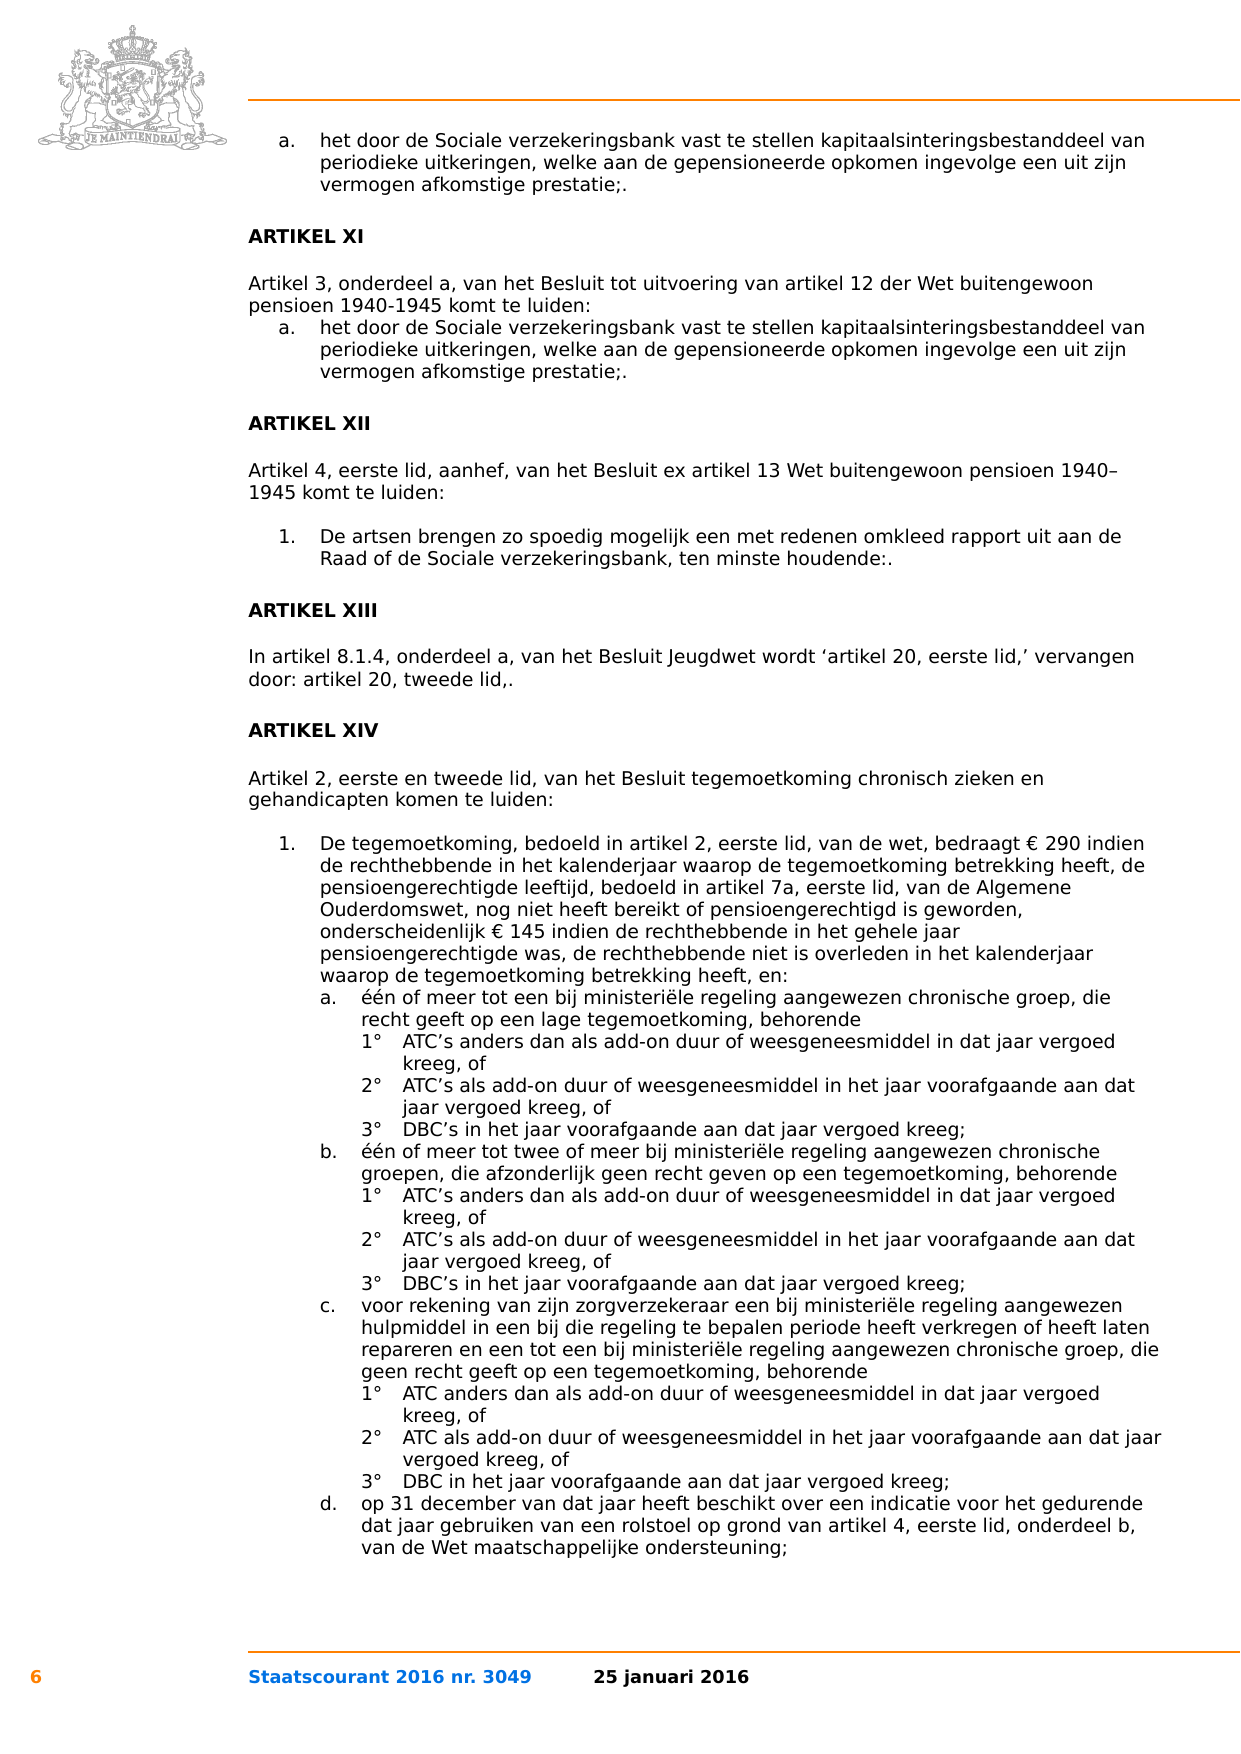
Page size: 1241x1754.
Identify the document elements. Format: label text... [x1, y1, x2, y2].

subtitle ARTIKEL XI [248, 226, 1163, 248]
text 2° ATC’s als add-on duur of weesgeneesmiddel in het jaar voorafgaande aan dat jaar vergoed kreeg, of [361, 1229, 1163, 1273]
text 1° ATC’s anders dan als add-on duur of weesgeneesmiddel in dat jaar vergoed kreeg, of [361, 1031, 1163, 1075]
text a. het door de Sociale verzekeringsbank vast te stellen kapitaalsinteringsbestanddeel van periodieke uitkeringen, welke aan de gepensioneerde opkomen ingevolge een uit zijn vermogen afkomstige prestatie;. [278, 317, 1163, 383]
text Artikel 4, eerste lid, aanhef, van het Besluit ex artikel 13 Wet buitengewoon pensioen 1940–1945 komt te luiden: [248, 460, 1163, 504]
text 1. De tegemoetkoming, bedoeld in artikel 2, eerste lid, van de wet, bedraagt € 290 indien de rechthebbende in het kalenderjaar waarop de tegemoetkoming betrekking heeft, de pensioengerechtigde leeftijd, bedoeld in artikel 7a, eerste lid, van de Algemene Ouderdomswet, nog niet heeft bereikt of pensioengerechtigd is geworden, onderscheidenlijk € 145 indien de rechthebbende in het gehele jaar pensioengerechtigde was, de rechthebbende niet is overleden in het kalenderjaar waarop de tegemoetkoming betrekking heeft, en: [278, 833, 1163, 987]
text a. één of meer tot een bij ministeriële regeling aangewezen chronische groep, die recht geeft op een lage tegemoetkoming, behorende [319, 987, 1163, 1031]
text Artikel 2, eerste en tweede lid, van het Besluit tegemoetkoming chronisch zieken en gehandicapten komen te luiden: [248, 767, 1163, 811]
picture [38, 25, 227, 150]
text In artikel 8.1.4, onderdeel a, van het Besluit Jeugdwet wordt ‘artikel 20, eerste lid,’ vervangen door: artikel 20, tweede lid,. [248, 646, 1163, 690]
text a. het door de Sociale verzekeringsbank vast te stellen kapitaalsinteringsbestanddeel van periodieke uitkeringen, welke aan de gepensioneerde opkomen ingevolge een uit zijn vermogen afkomstige prestatie;. [278, 130, 1163, 196]
text Artikel 3, onderdeel a, van het Besluit tot uitvoering van artikel 12 der Wet buitengewoon pensioen 1940-1945 komt te luiden: [248, 273, 1163, 317]
subtitle ARTIKEL XIII [248, 599, 1163, 621]
text 3° DBC’s in het jaar voorafgaande aan dat jaar vergoed kreeg; [361, 1273, 1163, 1295]
text b. één of meer tot twee of meer bij ministeriële regeling aangewezen chronische groepen, die afzonderlijk geen recht geven op een tegemoetkoming, behorende [319, 1141, 1163, 1185]
text 3° DBC in het jaar voorafgaande aan dat jaar vergoed kreeg; [361, 1471, 1163, 1493]
subtitle ARTIKEL XIV [248, 720, 1163, 742]
text c. voor rekening van zijn zorgverzekeraar een bij ministeriële regeling aangewezen hulpmiddel in een bij die regeling te bepalen periode heeft verkregen of heeft laten repareren en een tot een bij ministeriële regeling aangewezen chronische groep, die geen recht geeft op een tegemoetkoming, behorende [319, 1295, 1163, 1383]
text d. op 31 december van dat jaar heeft beschikt over een indicatie voor het gedurende dat jaar gebruiken van een rolstoel op grond van artikel 4, eerste lid, onderdeel b, van de Wet maatschappelijke ondersteuning; [319, 1493, 1163, 1558]
text 1° ATC anders dan als add-on duur of weesgeneesmiddel in dat jaar vergoed kreeg, of [361, 1383, 1163, 1427]
text 3° DBC’s in het jaar voorafgaande aan dat jaar vergoed kreeg; [361, 1119, 1163, 1141]
text 2° ATC als add-on duur of weesgeneesmiddel in het jaar voorafgaande aan dat jaar vergoed kreeg, of [361, 1427, 1163, 1471]
subtitle ARTIKEL XII [248, 413, 1163, 435]
text 1° ATC’s anders dan als add-on duur of weesgeneesmiddel in dat jaar vergoed kreeg, of [361, 1185, 1163, 1229]
text 2° ATC’s als add-on duur of weesgeneesmiddel in het jaar voorafgaande aan dat jaar vergoed kreeg, of [361, 1075, 1163, 1119]
text 1. De artsen brengen zo spoedig mogelijk een met redenen omkleed rapport uit aan de Raad of de Sociale verzekeringsbank, ten minste houdende:. [278, 526, 1163, 569]
